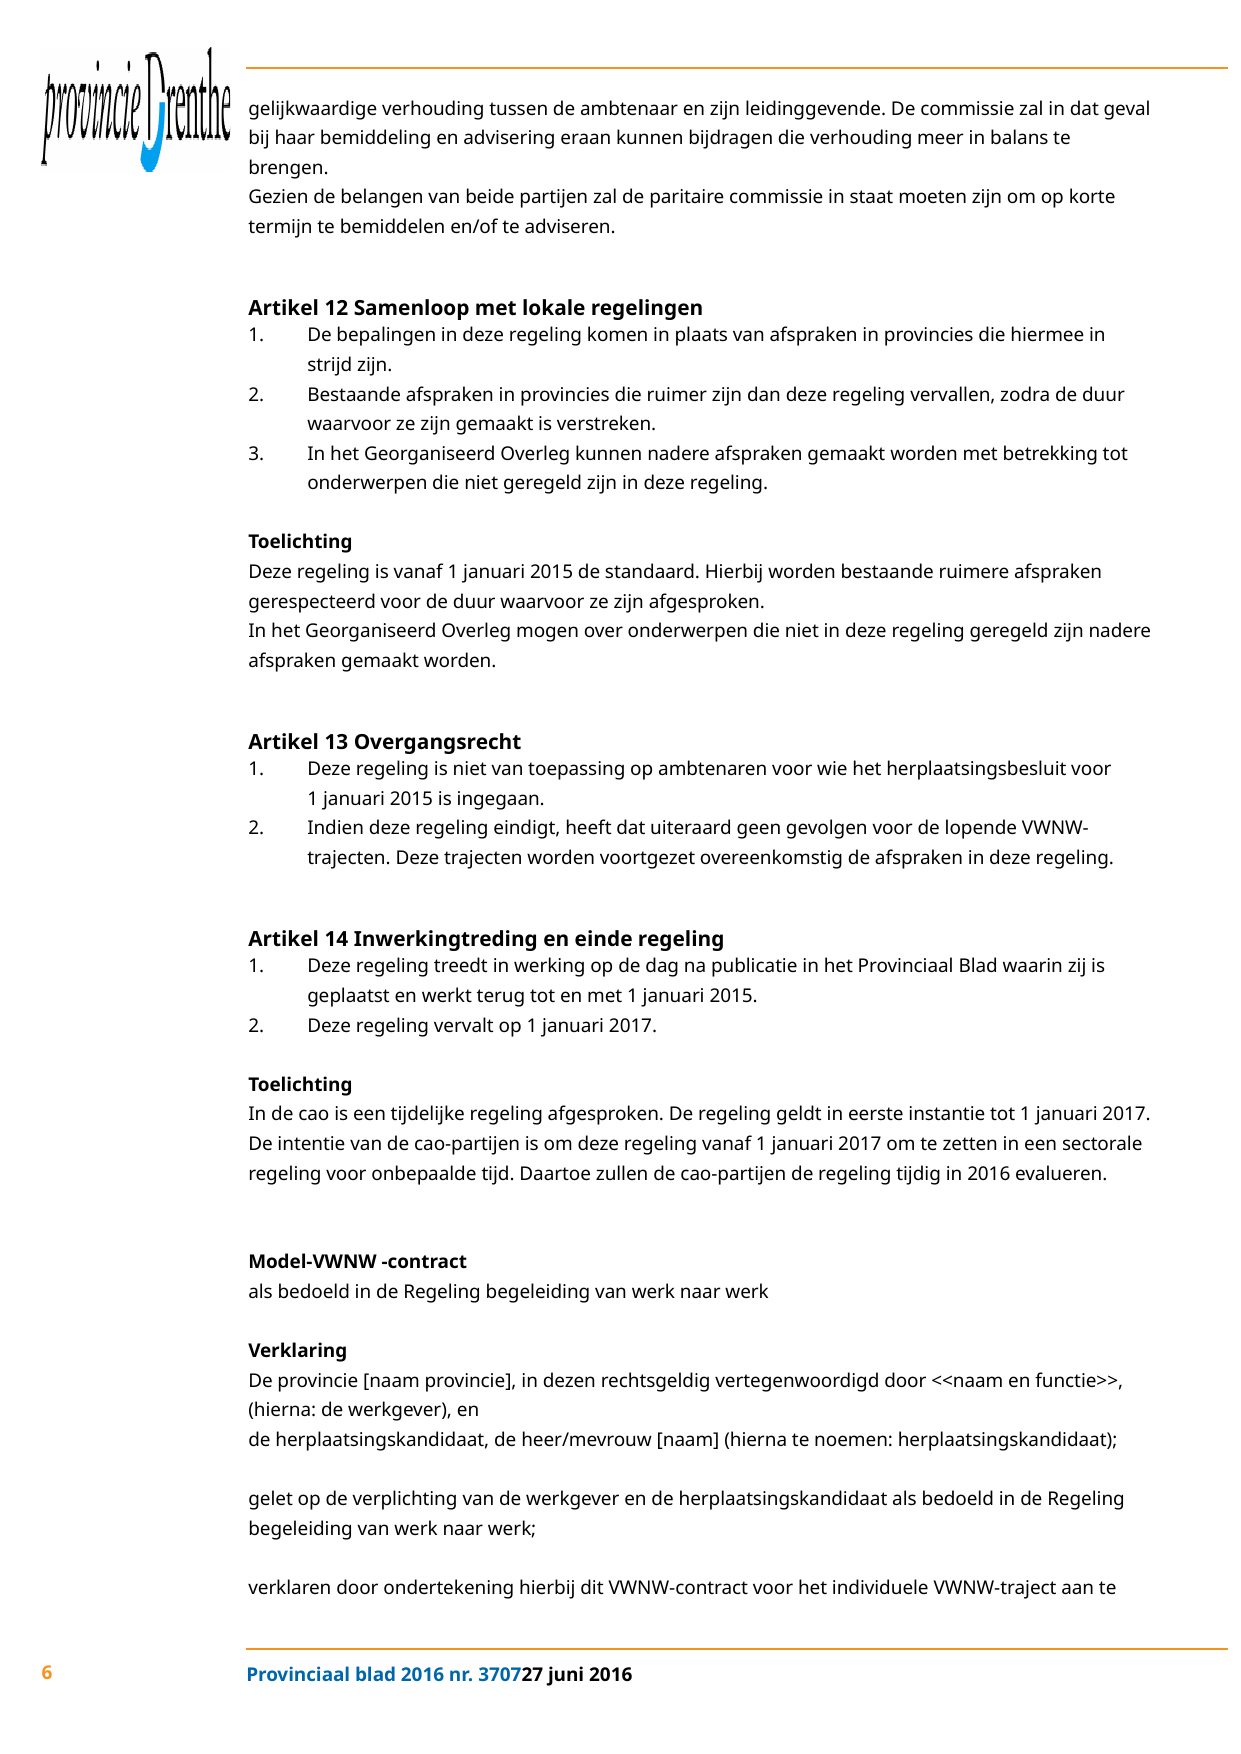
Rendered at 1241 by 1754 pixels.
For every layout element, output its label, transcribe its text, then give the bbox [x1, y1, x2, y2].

text Toelichting [248, 529, 1152, 554]
text Deze regeling is vanaf 1 januari 2015 de standaard. Hierbij worden bestaande ruimere afspraken gerespecteerd voor de duur waarvoor ze zijn afgesproken. [248, 558, 1152, 613]
text Artikel 13 Overgangsrecht [248, 727, 1152, 755]
list Deze regeling is niet van toepassing op ambtenaren voor wie het herplaatsingsbesluit voor 1 januari 2015 is ingegaan. [248, 755, 1152, 811]
list In het Georganiseerd Overleg kunnen nadere afspraken gemaakt worden met betrekking tot onderwerpen die niet geregeld zijn in deze regeling. [248, 440, 1152, 495]
text als bedoeld in de Regeling begeleiding van werk naar werk [248, 1278, 1152, 1304]
list Indien deze regeling eindigt, heeft dat uiteraard geen gevolgen voor de lopende VWNW-trajecten. Deze trajecten worden voortgezet overeenkomstig de afspraken in deze regeling. [248, 814, 1152, 870]
text Artikel 12 Samenloop met lokale regelingen [248, 293, 1152, 322]
text de herplaatsingskandidaat, de heer/mevrouw [naam] (hierna te noemen: herplaatsingskandidaat); [248, 1426, 1152, 1452]
text Verklaring [248, 1337, 1152, 1363]
text In de cao is een tijdelijke regeling afgesproken. De regeling geldt in eerste instantie tot 1 januari 2017. De intentie van de cao-partijen is om deze regeling vanaf 1 januari 2017 om te zetten in een sectorale regeling voor onbepaalde tijd. Daartoe zullen de cao-partijen de regeling tijdig in 2016 evalueren. [248, 1101, 1152, 1185]
list Bestaande afspraken in provincies die ruimer zijn dan deze regeling vervallen, zodra de duur waarvoor ze zijn gemaakt is verstreken. [248, 381, 1152, 436]
text Gezien de belangen van beide partijen zal de paritaire commissie in staat moeten zijn om op korte termijn te bemiddelen en/of te adviseren. [248, 183, 1152, 239]
text verklaren door ondertekening hierbij dit VWNW-contract voor het individuele VWNW-traject aan te [248, 1574, 1152, 1599]
list Deze regeling vervalt op 1 januari 2017. [248, 1012, 1152, 1037]
text In het Georganiseerd Overleg mogen over onderwerpen die niet in deze regeling geregeld zijn nadere afspraken gemaakt worden. [248, 617, 1152, 673]
text gelijkwaardige verhouding tussen de ambtenaar en zijn leidinggevende. De commissie zal in dat geval bij haar bemiddeling en advisering eraan kunnen bijdragen die verhouding meer in balans te brengen. [248, 95, 1152, 180]
text Artikel 14 Inwerkingtreding en einde regeling [248, 924, 1152, 953]
text Model-VWNW -contract [248, 1248, 1152, 1274]
text Toelichting [248, 1071, 1152, 1097]
picture [41, 47, 231, 172]
list De bepalingen in deze regeling komen in plaats van afspraken in provincies die hiermee in strijd zijn. [248, 322, 1152, 377]
text De provincie [naam provincie], in dezen rechtsgeldig vertegenwoordigd door <<naam en functie>>, (hierna: de werkgever), en [248, 1367, 1152, 1422]
text gelet op de verplichting van de werkgever en de herplaatsingskandidaat als bedoeld in de Regeling begeleiding van werk naar werk; [248, 1485, 1152, 1540]
list Deze regeling treedt in werking op de dag na publicatie in het Provinciaal Blad waarin zij is geplaatst en werkt terug tot en met 1 januari 2015. [248, 953, 1152, 1008]
